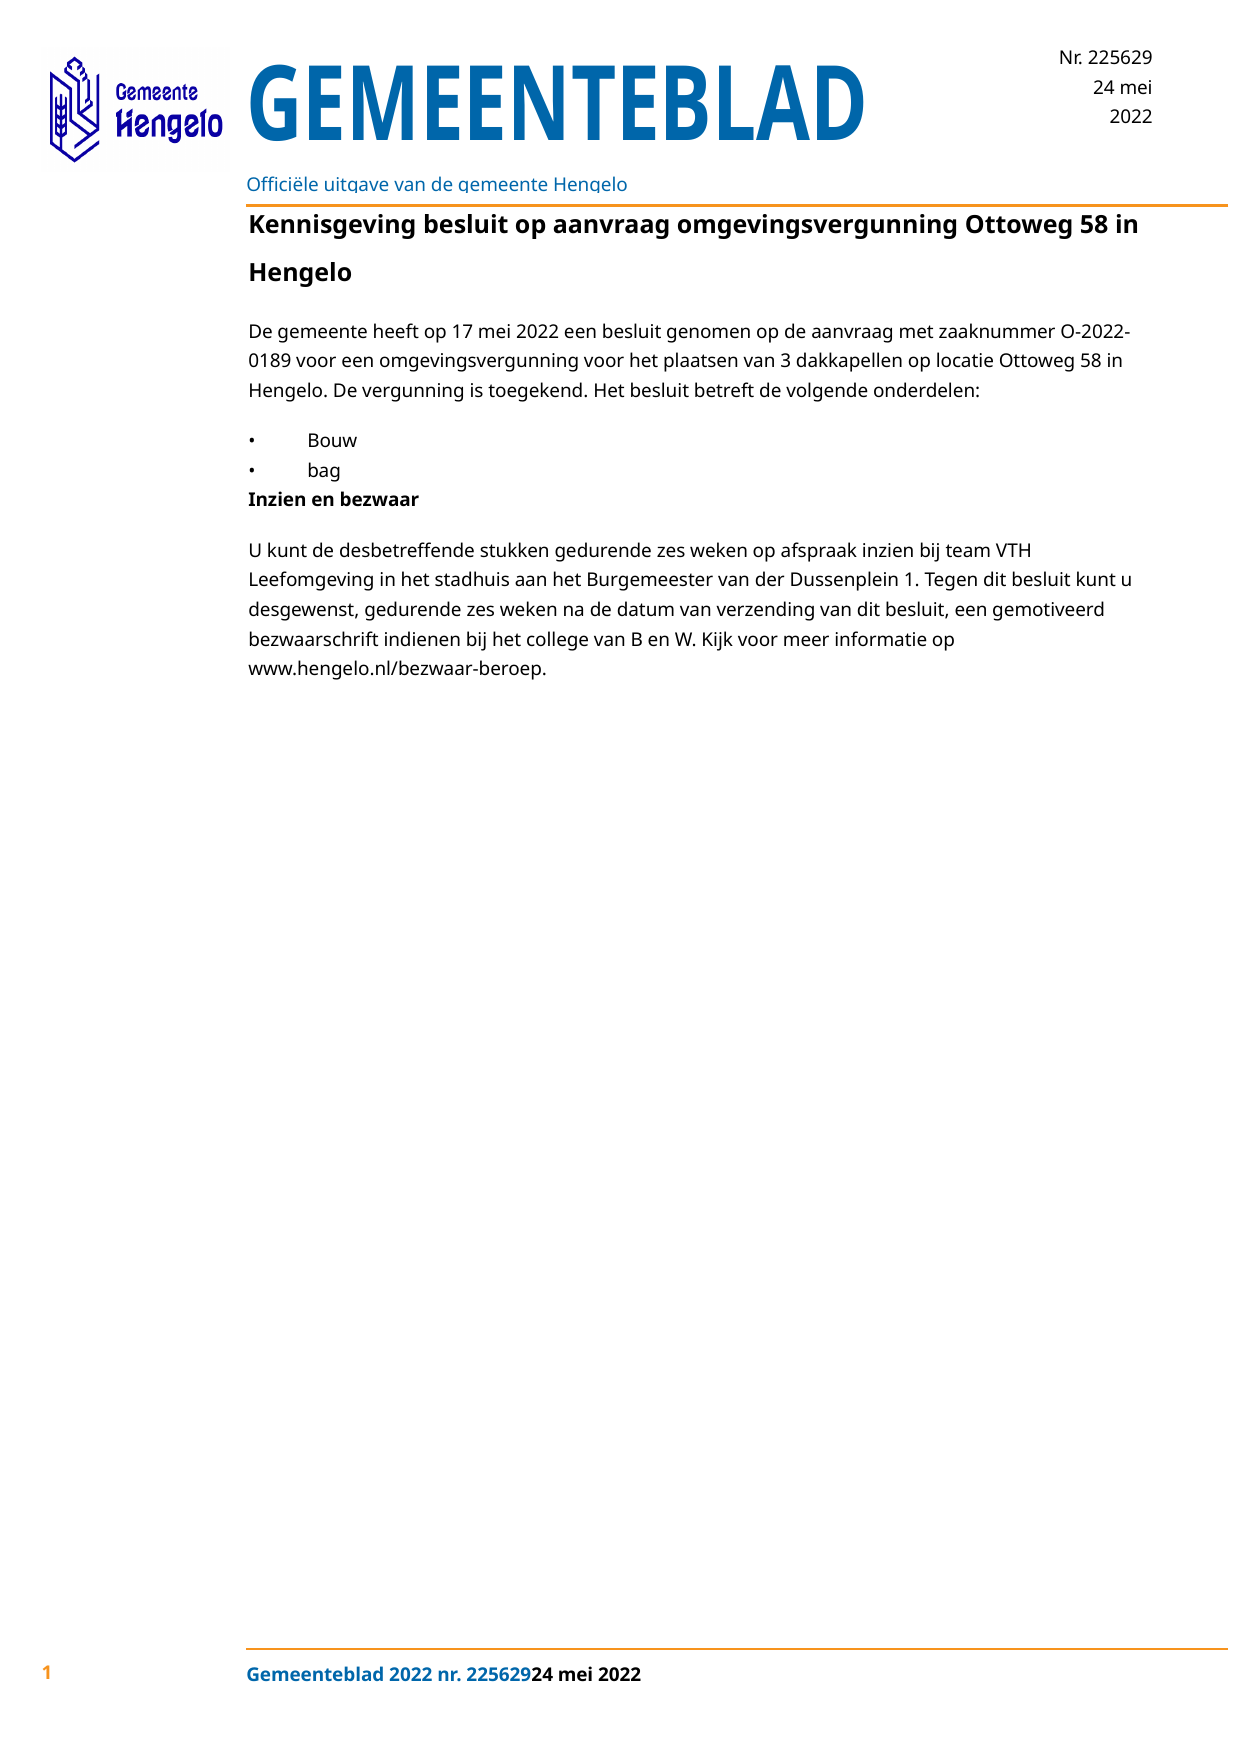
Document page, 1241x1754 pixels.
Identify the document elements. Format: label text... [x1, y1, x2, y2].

picture [41, 47, 231, 172]
list Bouw [248, 427, 1152, 453]
text U kunt de desbetreffende stukken gedurende zes weken op afspraak inzien bij team VTH Leefomgeving in het stadhuis aan het Burgemeester van der Dussenplein 1. Tegen dit besluit kunt u desgewenst, gedurende zes weken na de datum van verzending van dit besluit, een gemotiveerd bezwaarschrift indienen bij het college van B en W. Kijk voor meer informatie op www.hengelo.nl/bezwaar-beroep. [248, 537, 1152, 681]
list bag [248, 457, 1152, 483]
text Kennisgeving besluit op aanvraag omgevingsvergunning Ottoweg 58 in Hengelo [248, 207, 1152, 288]
text Inzien en bezwaar [248, 487, 1152, 512]
text De gemeente heeft op 17 mei 2022 een besluit genomen op de aanvraag met zaaknummer O-2022-0189 voor een omgevingsvergunning voor het plaatsen van 3 dakkapellen op locatie Ottoweg 58 in Hengelo. De vergunning is toegekend. Het besluit betreft de volgende onderdelen: [248, 318, 1152, 403]
